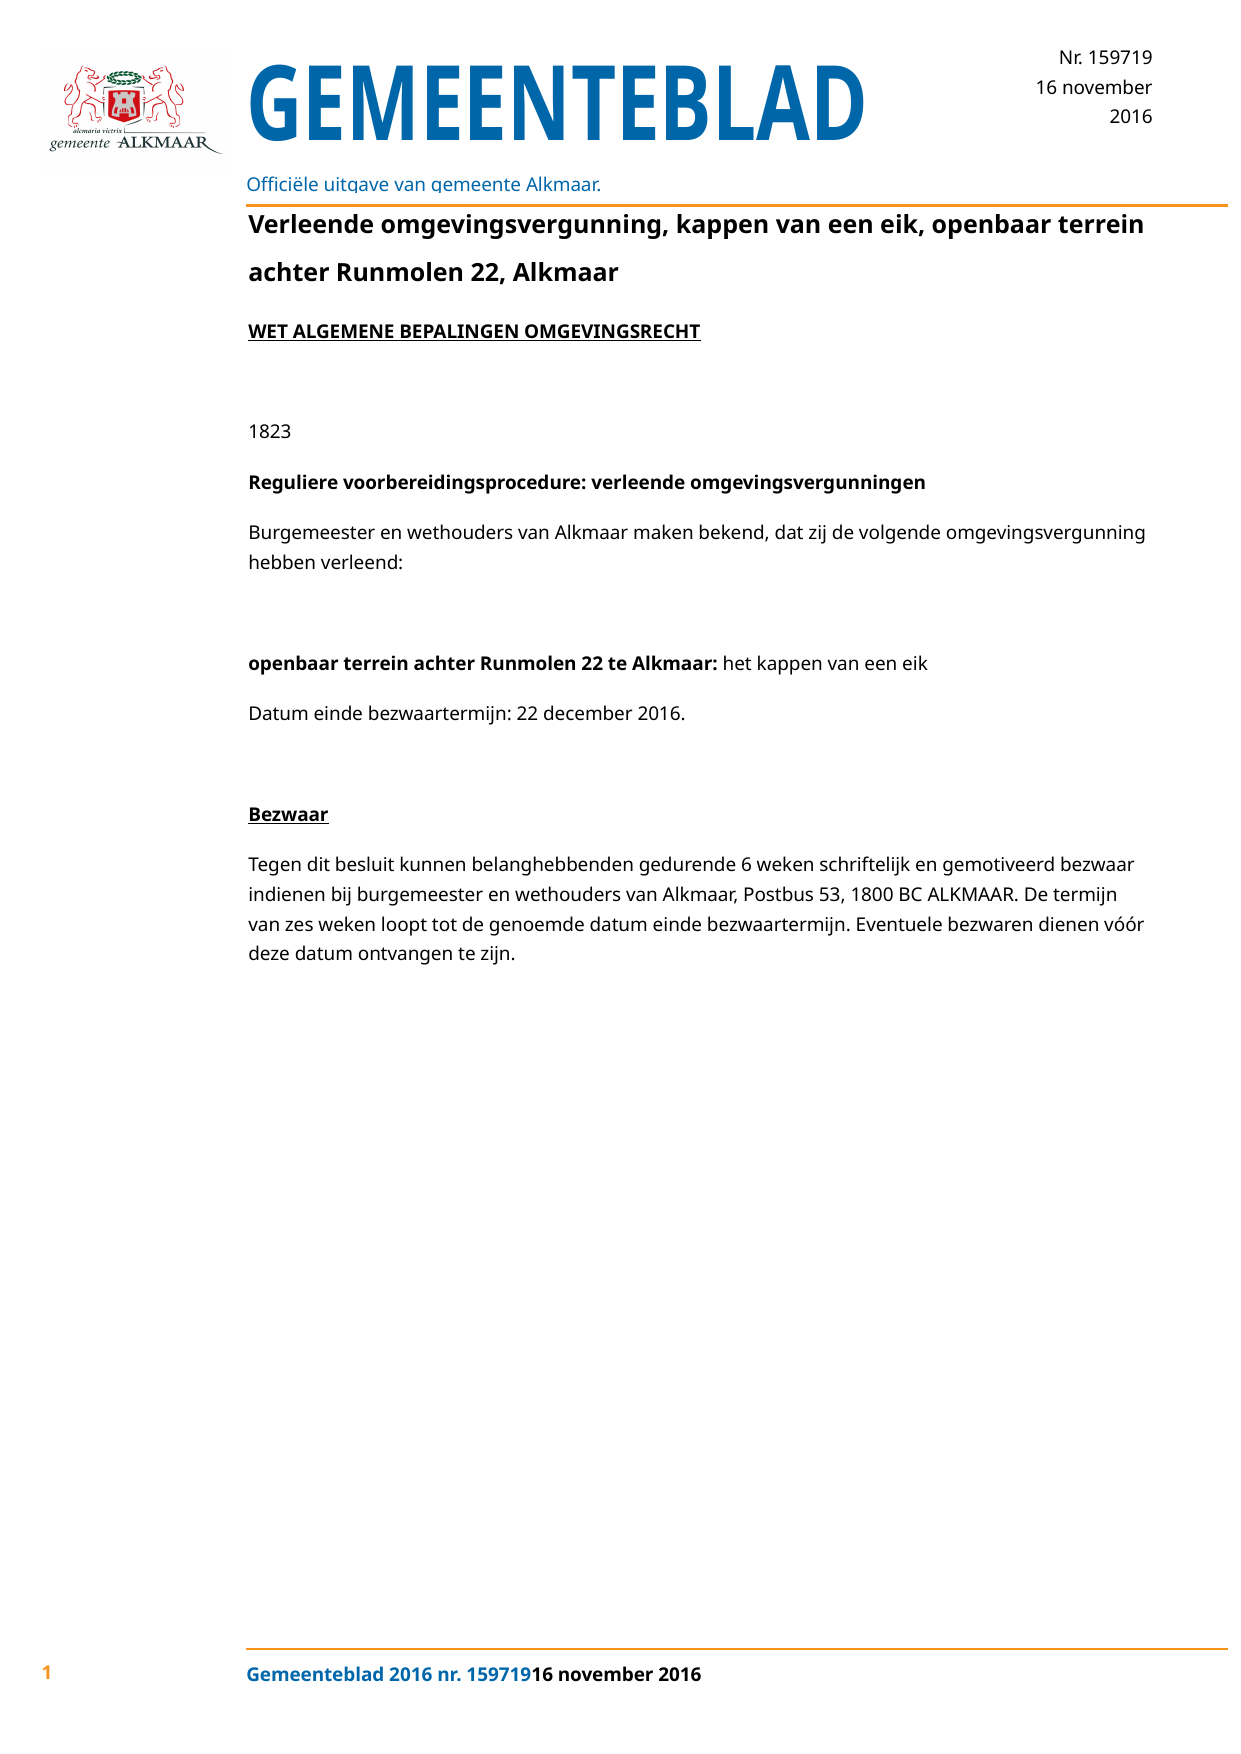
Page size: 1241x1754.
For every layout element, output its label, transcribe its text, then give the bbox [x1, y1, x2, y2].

picture [41, 47, 231, 172]
text Reguliere voorbereidingsprocedure: verleende omgevingsvergunningen [248, 469, 1152, 495]
text 1823 [248, 419, 1152, 444]
text WET ALGEMENE BEPALINGEN OMGEVINGSRECHT [248, 318, 1152, 344]
text Datum einde bezwaartermijn: 22 december 2016. [248, 700, 1152, 726]
text openbaar terrein achter Runmolen 22 te Alkmaar: het kappen van een eik [248, 650, 1152, 676]
text Verleende omgevingsvergunning, kappen van een eik, openbaar terrein achter Runmolen 22, Alkmaar [248, 207, 1152, 288]
text Bezwaar [248, 801, 1152, 827]
text Tegen dit besluit kunnen belanghebbenden gedurende 6 weken schriftelijk en gemotiveerd bezwaar indienen bij burgemeester en wethouders van Alkmaar, Postbus 53, 1800 BC ALKMAAR. De termijn van zes weken loopt tot de genoemde datum einde bezwaartermijn. Eventuele bezwaren dienen vóór deze datum ontvangen te zijn. [248, 852, 1152, 966]
text Burgemeester en wethouders van Alkmaar maken bekend, dat zij de volgende omgevingsvergunning hebben verleend: [248, 519, 1152, 575]
